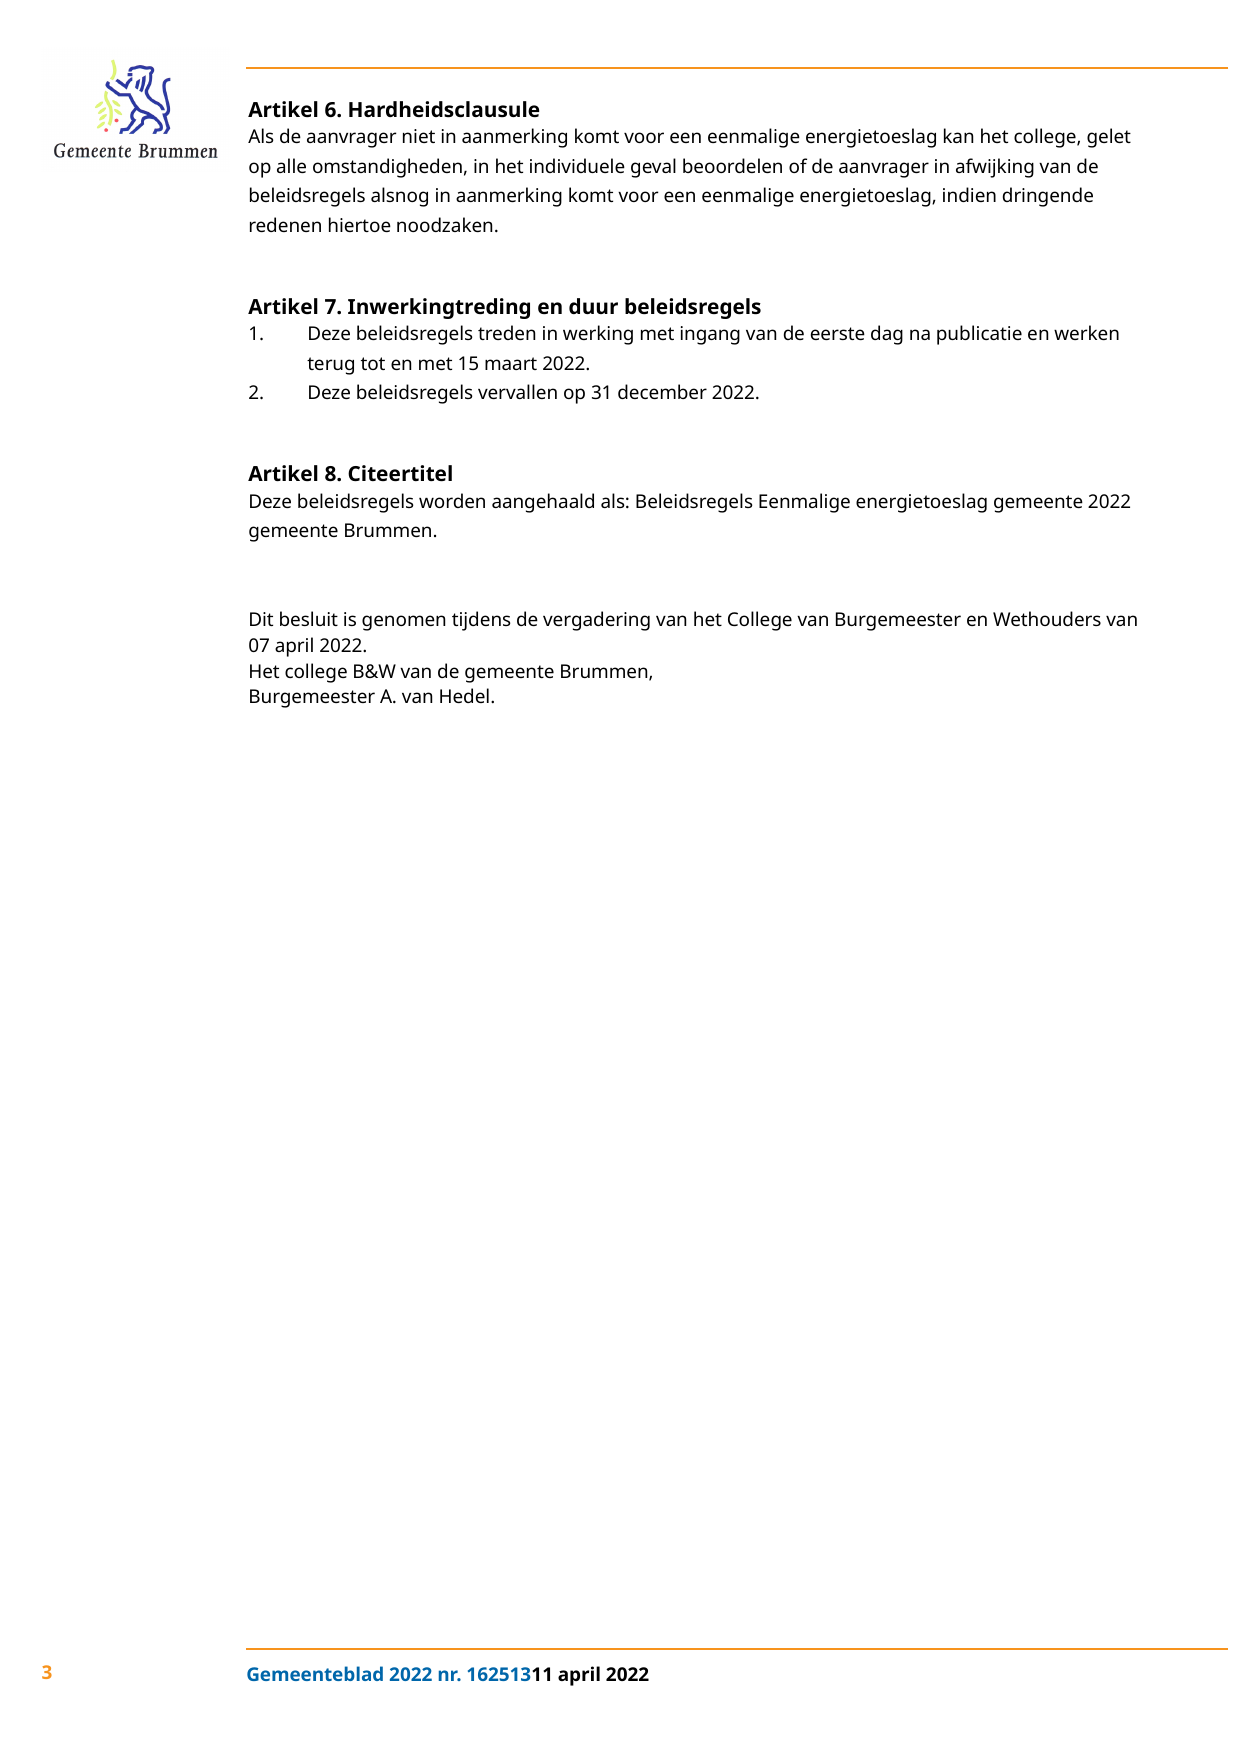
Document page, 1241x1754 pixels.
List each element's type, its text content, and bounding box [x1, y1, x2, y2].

text Burgemeester A. van Hedel. [248, 683, 1152, 709]
text Als de aanvrager niet in aanmerking komt voor een eenmalige energietoeslag kan het college, gelet op alle omstandigheden, in het individuele geval beoordelen of de aanvrager in afwijking van de beleidsregels alsnog in aanmerking komt voor een eenmalige energietoeslag, indien dringende redenen hiertoe noodzaken. [248, 123, 1152, 238]
text Dit besluit is genomen tijdens de vergadering van het College van Burgemeester en Wethouders van 07 april 2022. [248, 606, 1152, 658]
text Artikel 8. Citeertitel [248, 459, 1152, 488]
text Het college B&W van de gemeente Brummen, [248, 658, 1152, 683]
text Deze beleidsregels worden aangehaald als: Beleidsregels Eenmalige energietoeslag gemeente 2022 gemeente Brummen. [248, 488, 1152, 543]
text Artikel 7. Inwerkingtreding en duur beleidsregels [248, 292, 1152, 320]
picture [41, 47, 231, 172]
list Deze beleidsregels vervallen op 31 december 2022. [248, 379, 1152, 405]
text Artikel 6. Hardheidsclausule [248, 95, 1152, 123]
list Deze beleidsregels treden in werking met ingang van de eerste dag na publicatie en werken terug tot en met 15 maart 2022. [248, 320, 1152, 376]
